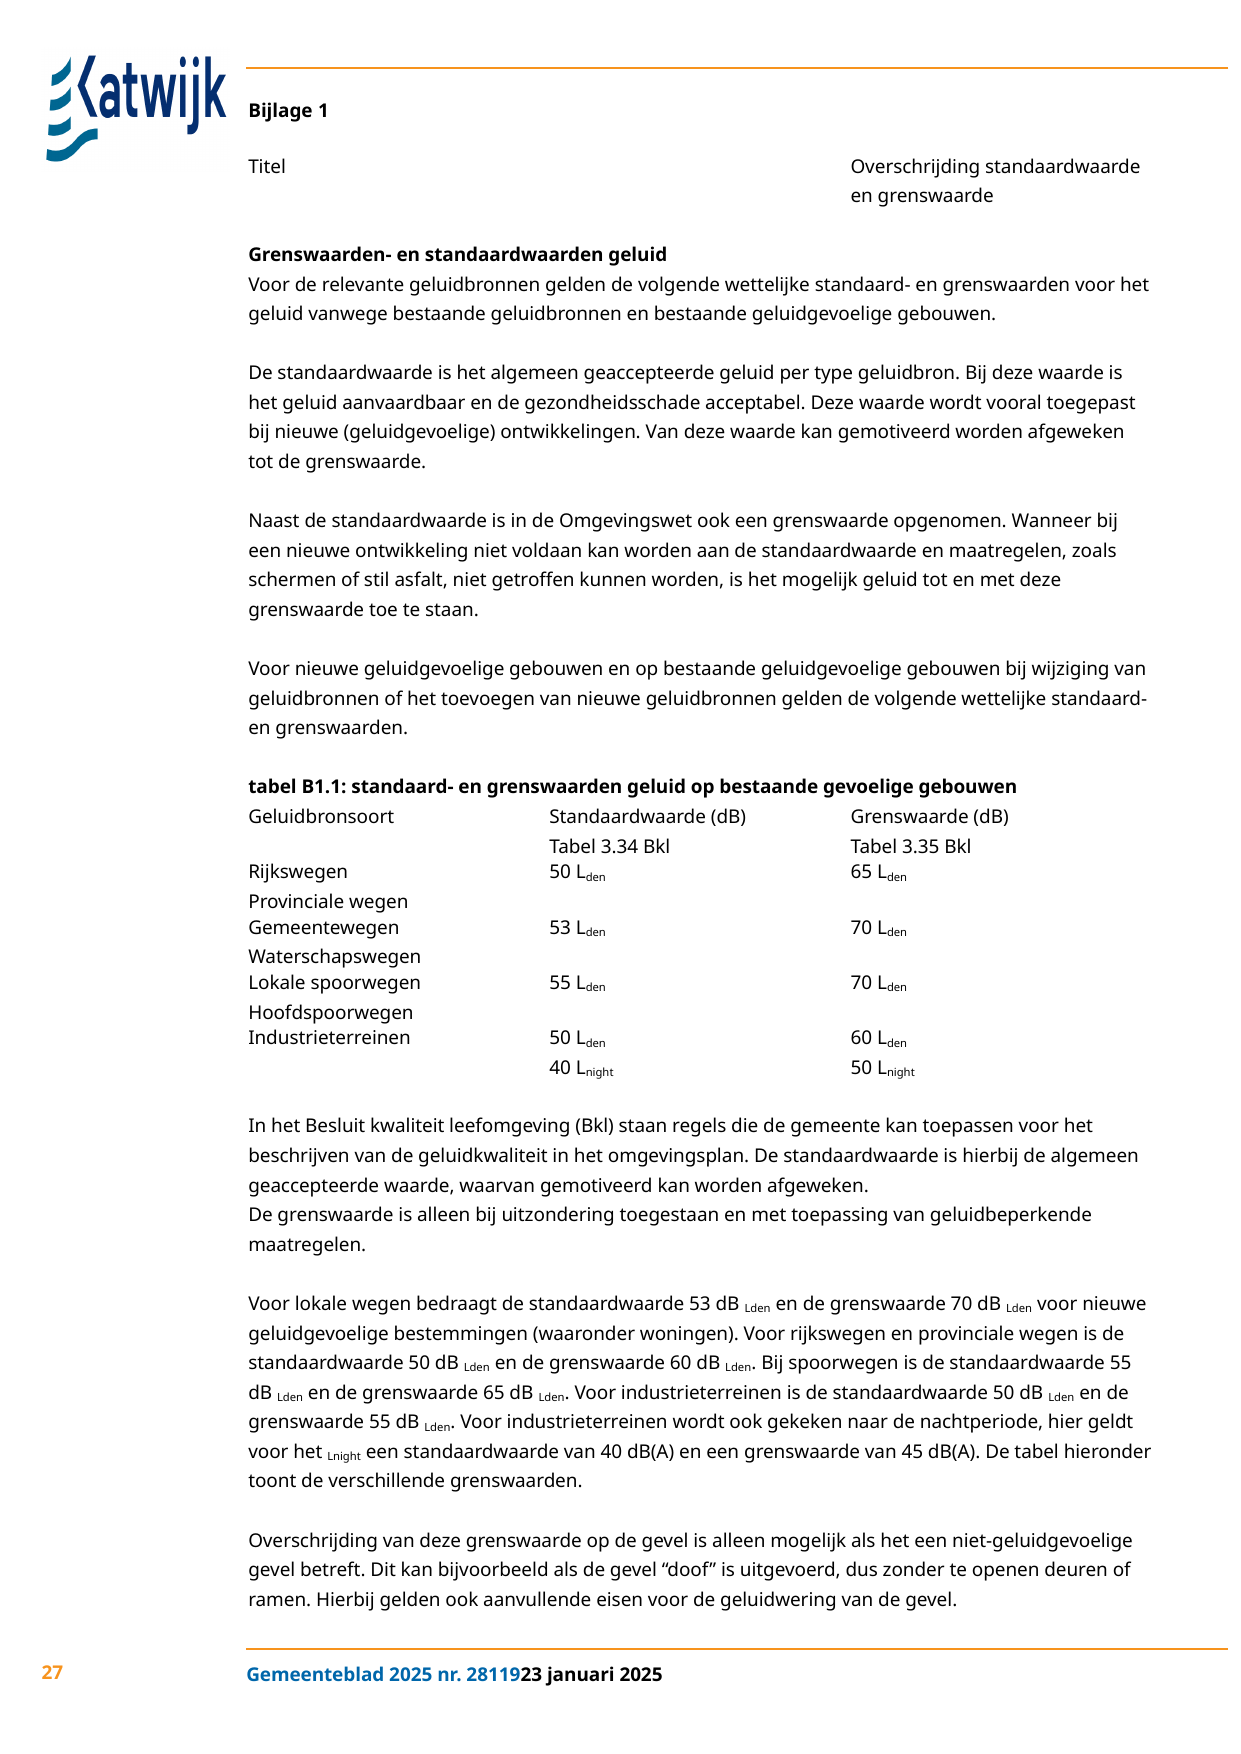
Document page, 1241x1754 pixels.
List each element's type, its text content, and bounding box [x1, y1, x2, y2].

table_cell Industrieterreinen [248, 1025, 549, 1080]
text Naast de standaardwaarde is in de Omgevingswet ook een grenswaarde opgenomen. Wanneer bij een nieuwe ontwikkeling niet voldaan kan worden aan de standaardwaarde en maatregelen, zoals schermen of stil asfalt, niet getroffen kunnen worden, is het mogelijk geluid tot en met deze grenswaarde toe te staan. [248, 507, 1152, 622]
text Voor nieuwe geluidgevoelige gebouwen en op bestaande geluidgevoelige gebouwen bij wijziging van geluidbronnen of het toevoegen van nieuwe geluidbronnen gelden de volgende wettelijke standaard- en grenswaarden. [248, 655, 1152, 740]
table_cell 70 Lden [850, 914, 1152, 969]
table_cell Rijkswegen Provinciale wegen [248, 859, 549, 914]
text Overschrijding van deze grenswaarde op de gevel is alleen mogelijk als het een niet-geluidgevoelige gevel betreft. Dit kan bijvoorbeeld als de gevel “doof” is uitgevoerd, dus zonder te openen deuren of ramen. Hierbij gelden ook aanvullende eisen voor de geluidwering van de gevel. [248, 1527, 1152, 1612]
table_header Grenswaarde (dB) Tabel 3.35 Bkl [850, 803, 1152, 859]
table_cell 60 Lden 50 Lnight [850, 1025, 1152, 1080]
table_cell 70 Lden [850, 969, 1152, 1024]
table_header Overschrijding standaardwaarde en grenswaarde [850, 153, 1152, 208]
text Voor lokale wegen bedraagt de standaardwaarde 53 dB Lden en de grenswaarde 70 dB Lden voor nieuwe geluidgevoelige bestemmingen (waaronder woningen). Voor rijkswegen en provinciale wegen is de standaardwaarde 50 dB Lden en de grenswaarde 60 dB Lden. Bij spoorwegen is de standaardwaarde 55 dB Lden en de grenswaarde 65 dB Lden. Voor industrieterreinen is de standaardwaarde 50 dB Lden en de grenswaarde 55 dB Lden. Voor industrieterreinen wordt ook gekeken naar de nachtperiode, hier geldt voor het Lnight een standaardwaarde van 40 dB(A) en een grenswaarde van 45 dB(A). De tabel hieronder toont de verschillende grenswaarden. [248, 1290, 1152, 1493]
table_cell 53 Lden [549, 914, 850, 969]
table_cell Gemeentewegen Waterschapswegen [248, 914, 549, 969]
text Voor de relevante geluidbronnen gelden de volgende wettelijke standaard- en grenswaarden voor het geluid vanwege bestaande geluidbronnen en bestaande geluidgevoelige gebouwen. [248, 271, 1152, 326]
table_header Geluidbronsoort [248, 803, 549, 859]
text Grenswaarden- en standaardwaarden geluid [248, 241, 1152, 267]
table_cell Lokale spoorwegen Hoofdspoorwegen [248, 969, 549, 1024]
picture [41, 47, 231, 172]
table_header Standaardwaarde (dB) Tabel 3.34 Bkl [549, 803, 850, 859]
table_cell 50 Lden 40 Lnight [549, 1025, 850, 1080]
table_cell 50 Lden [549, 859, 850, 914]
table_cell 65 Lden [850, 859, 1152, 914]
table_cell 55 Lden [549, 969, 850, 1024]
text tabel B1.1: standaard- en grenswaarden geluid op bestaande gevoelige gebouwen [248, 774, 1152, 799]
text De grenswaarde is alleen bij uitzondering toegestaan en met toepassing van geluidbeperkende maatregelen. [248, 1201, 1152, 1257]
table_header Titel [248, 153, 549, 208]
table_header [549, 153, 850, 208]
text In het Besluit kwaliteit leefomgeving (Bkl) staan regels die de gemeente kan toepassen voor het beschrijven van de geluidkwaliteit in het omgevingsplan. De standaardwaarde is hierbij de algemeen geaccepteerde waarde, waarvan gemotiveerd kan worden afgeweken. [248, 1113, 1152, 1198]
text Bijlage 1 [248, 95, 1152, 123]
text De standaardwaarde is het algemeen geaccepteerde geluid per type geluidbron. Bij deze waarde is het geluid aanvaardbaar en de gezondheidsschade acceptabel. Deze waarde wordt vooral toegepast bij nieuwe (geluidgevoelige) ontwikkelingen. Van deze waarde kan gemotiveerd worden afgeweken tot de grenswaarde. [248, 359, 1152, 474]
